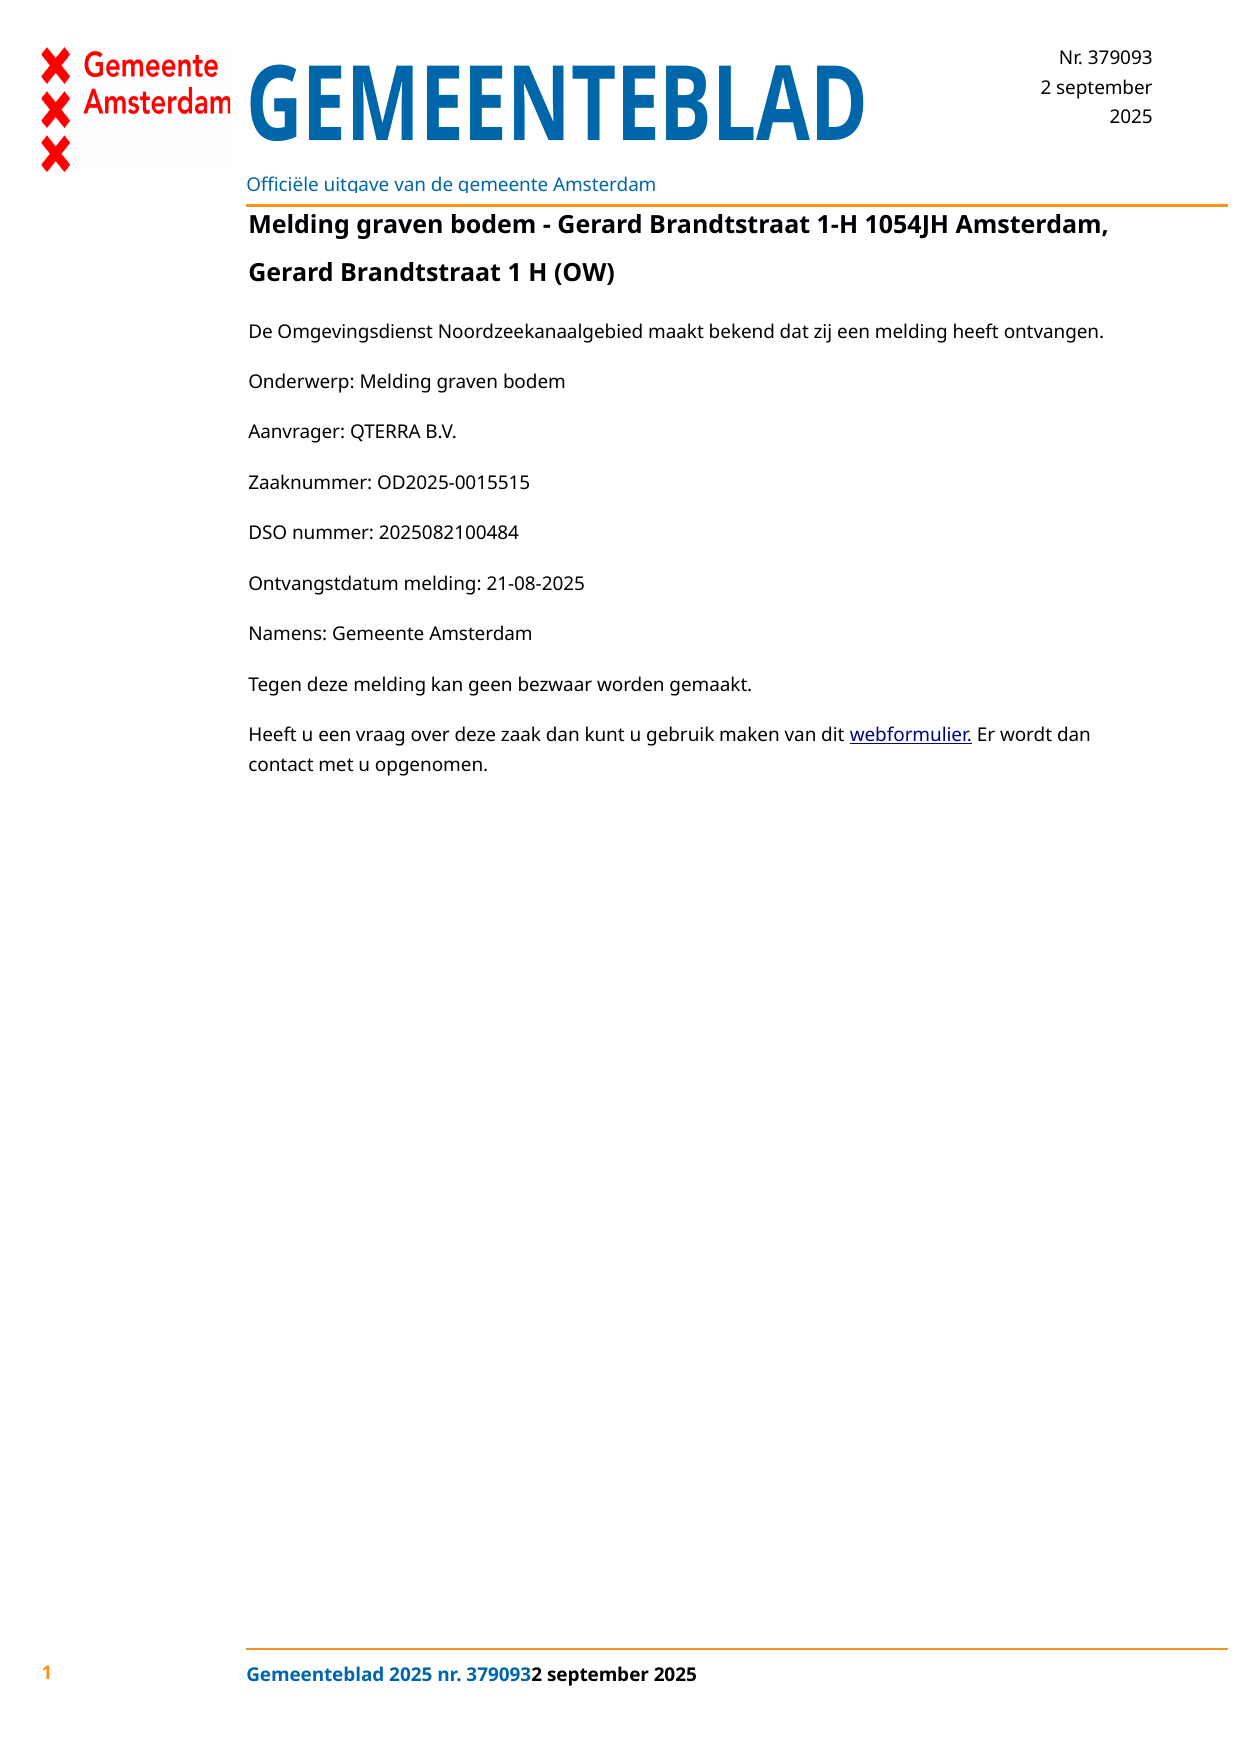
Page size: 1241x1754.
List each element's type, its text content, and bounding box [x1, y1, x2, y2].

picture [41, 47, 231, 172]
text Melding graven bodem - Gerard Brandtstraat 1-H 1054JH Amsterdam, Gerard Brandtstraat 1 H (OW) [248, 207, 1152, 288]
text Zaaknummer: OD2025-0015515 [248, 469, 1152, 495]
text Aanvrager: QTERRA B.V. [248, 419, 1152, 444]
text Heeft u een vraag over deze zaak dan kunt u gebruik maken van dit webformulier. Er wordt dan contact met u opgenomen. [248, 721, 1152, 777]
text DSO nummer: 2025082100484 [248, 519, 1152, 545]
text De Omgevingsdienst Noordzeekanaalgebied maakt bekend dat zij een melding heeft ontvangen. [248, 318, 1152, 344]
text Ontvangstdatum melding: 21-08-2025 [248, 570, 1152, 596]
text Namens: Gemeente Amsterdam [248, 620, 1152, 646]
text Onderwerp: Melding graven bodem [248, 368, 1152, 394]
text Tegen deze melding kan geen bezwaar worden gemaakt. [248, 671, 1152, 697]
